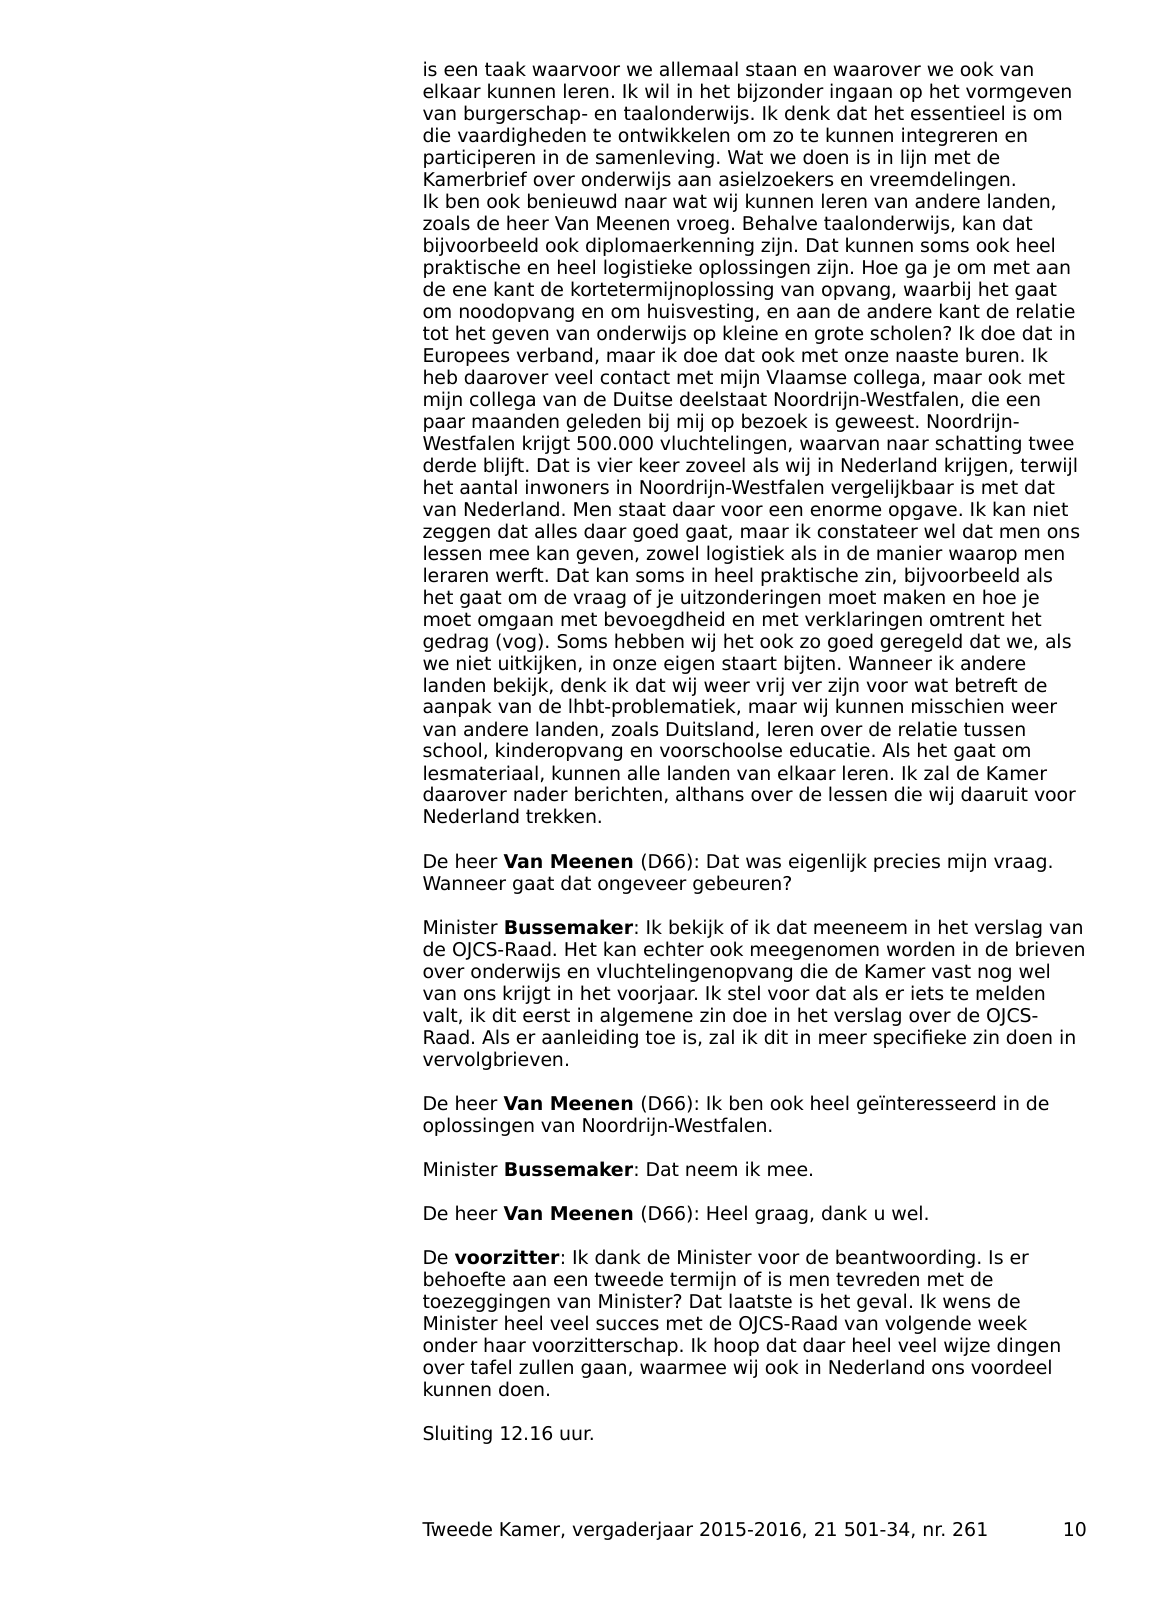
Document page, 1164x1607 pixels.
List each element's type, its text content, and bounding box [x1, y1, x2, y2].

text Minister Bussemaker: Ik bekijk of ik dat meeneem in het verslag van de OJCS-Raad. Het kan echter ook meegenomen worden in de brieven over onderwijs en vluchtelingenopvang die de Kamer vast nog wel van ons krijgt in het voorjaar. Ik stel voor dat als er iets te melden valt, ik dit eerst in algemene zin doe in het verslag over de OJCS-Raad. Als er aanleiding toe is, zal ik dit in meer specifieke zin doen in vervolgbrieven. [422, 917, 1087, 1071]
text De heer Van Meenen (D66): Heel graag, dank u wel. [422, 1203, 1087, 1225]
text Ik ben ook benieuwd naar wat wij kunnen leren van andere landen, zoals de heer Van Meenen vroeg. Behalve taalonderwijs, kan dat bijvoorbeeld ook diplomaerkenning zijn. Dat kunnen soms ook heel praktische en heel logistieke oplossingen zijn. Hoe ga je om met aan de ene kant de kortetermijnoplossing van opvang, waarbij het gaat om noodopvang en om huisvesting, en aan de andere kant de relatie tot het geven van onderwijs op kleine en grote scholen? Ik doe dat in Europees verband, maar ik doe dat ook met onze naaste buren. Ik heb daarover veel contact met mijn Vlaamse collega, maar ook met mijn collega van de Duitse deelstaat Noordrijn-Westfalen, die een paar maanden geleden bij mij op bezoek is geweest. Noordrijn-Westfalen krijgt 500.000 vluchtelingen, waarvan naar schatting twee derde blijft. Dat is vier keer zoveel als wij in Nederland krijgen, terwijl het aantal inwoners in Noordrijn-Westfalen vergelijkbaar is met dat van Nederland. Men staat daar voor een enorme opgave. Ik kan niet zeggen dat alles daar goed gaat, maar ik constateer wel dat men ons lessen mee kan geven, zowel logistiek als in de manier waarop men leraren werft. Dat kan soms in heel praktische zin, bijvoorbeeld als het gaat om de vraag of je uitzonderingen moet maken en hoe je moet omgaan met bevoegdheid en met verklaringen omtrent het gedrag (vog). Soms hebben wij het ook zo goed geregeld dat we, als we niet uitkijken, in onze eigen staart bijten. Wanneer ik andere landen bekijk, denk ik dat wij weer vrij ver zijn voor wat betreft de aanpak van de lhbt-problematiek, maar wij kunnen misschien weer van andere landen, zoals Duitsland, leren over de relatie tussen school, kinderopvang en voorschoolse educatie. Als het gaat om lesmateriaal, kunnen alle landen van elkaar leren. Ik zal de Kamer daarover nader berichten, althans over de lessen die wij daaruit voor Nederland trekken. [422, 191, 1087, 828]
text is een taak waarvoor we allemaal staan en waarover we ook van elkaar kunnen leren. Ik wil in het bijzonder ingaan op het vormgeven van burgerschap- en taalonderwijs. Ik denk dat het essentieel is om die vaardigheden te ontwikkelen om zo te kunnen integreren en participeren in de samenleving. Wat we doen is in lijn met de Kamerbrief over onderwijs aan asielzoekers en vreemdelingen. [422, 59, 1087, 191]
text Sluiting 12.16 uur. [422, 1423, 1087, 1445]
text De voorzitter: Ik dank de Minister voor de beantwoording. Is er behoefte aan een tweede termijn of is men tevreden met de toezeggingen van Minister? Dat laatste is het geval. Ik wens de Minister heel veel succes met de OJCS-Raad van volgende week onder haar voorzitterschap. Ik hoop dat daar heel veel wijze dingen over tafel zullen gaan, waarmee wij ook in Nederland ons voordeel kunnen doen. [422, 1247, 1087, 1401]
text De heer Van Meenen (D66): Ik ben ook heel geïnteresseerd in de oplossingen van Noordrijn-Westfalen. [422, 1093, 1087, 1137]
text De heer Van Meenen (D66): Dat was eigenlijk precies mijn vraag. Wanneer gaat dat ongeveer gebeuren? [422, 851, 1087, 894]
text Minister Bussemaker: Dat neem ik mee. [422, 1159, 1087, 1181]
